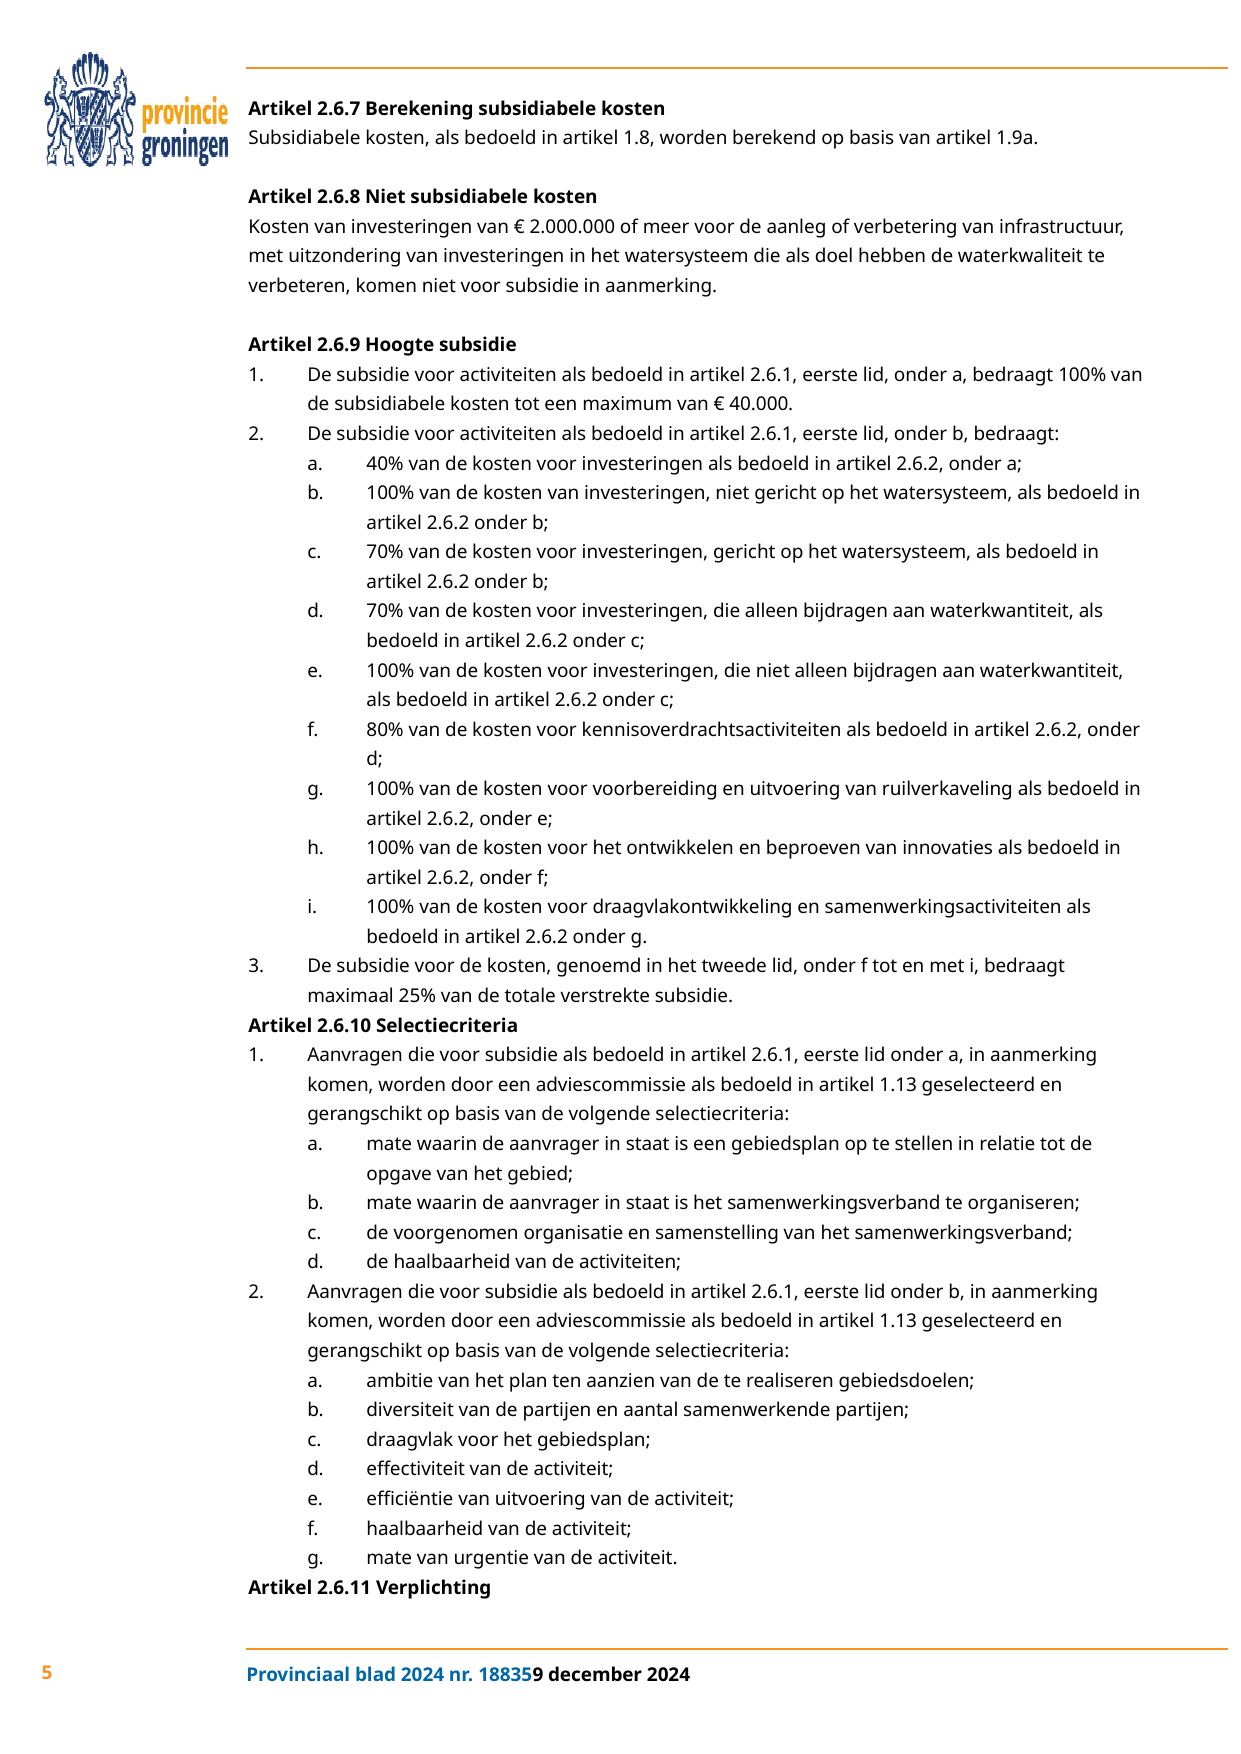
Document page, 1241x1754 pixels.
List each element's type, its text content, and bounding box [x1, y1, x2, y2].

list haalbaarheid van de activiteit; [307, 1515, 1152, 1541]
list 80% van de kosten voor kennisoverdrachtsactiviteiten als bedoeld in artikel 2.6.2, onder d; [307, 716, 1152, 771]
list mate waarin de aanvrager in staat is het samenwerkingsverband te organiseren; [307, 1189, 1152, 1215]
text Subsidiabele kosten, als bedoeld in artikel 1.8, worden berekend op basis van artikel 1.9a. [248, 124, 1152, 150]
list 100% van de kosten van investeringen, niet gericht op het watersysteem, als bedoeld in artikel 2.6.2 onder b; [307, 479, 1152, 535]
list ambitie van het plan ten aanzien van de te realiseren gebiedsdoelen; [307, 1367, 1152, 1393]
list De subsidie voor activiteiten als bedoeld in artikel 2.6.1, eerste lid, onder a, bedraagt 100% van de subsidiabele kosten tot een maximum van € 40.000. [248, 361, 1152, 416]
list mate waarin de aanvrager in staat is een gebiedsplan op te stellen in relatie tot de opgave van het gebied; [307, 1130, 1152, 1186]
list mate van urgentie van de activiteit. [307, 1544, 1152, 1570]
list diversiteit van de partijen en aantal samenwerkende partijen; [307, 1396, 1152, 1422]
text Artikel 2.6.10 Selectiecriteria [248, 1012, 1152, 1038]
list Aanvragen die voor subsidie als bedoeld in artikel 2.6.1, eerste lid onder b, in aanmerking komen, worden door een adviescommissie als bedoeld in artikel 1.13 geselecteerd en gerangschikt op basis van de volgende selectiecriteria: [248, 1278, 1152, 1363]
picture [41, 47, 231, 172]
list De subsidie voor activiteiten als bedoeld in artikel 2.6.1, eerste lid, onder b, bedraagt: [248, 420, 1152, 446]
list 40% van de kosten voor investeringen als bedoeld in artikel 2.6.2, onder a; [307, 450, 1152, 476]
text Kosten van investeringen van € 2.000.000 of meer voor de aanleg of verbetering van infrastructuur, met uitzondering van investeringen in het watersysteem die als doel hebben de waterkwaliteit te verbeteren, komen niet voor subsidie in aanmerking. [248, 213, 1152, 298]
list Aanvragen die voor subsidie als bedoeld in artikel 2.6.1, eerste lid onder a, in aanmerking komen, worden door een adviescommissie als bedoeld in artikel 1.13 geselecteerd en gerangschikt op basis van de volgende selectiecriteria: [248, 1041, 1152, 1126]
text Artikel 2.6.7 Berekening subsidiabele kosten [248, 95, 1152, 121]
list De subsidie voor de kosten, genoemd in het tweede lid, onder f tot en met i, bedraagt maximaal 25% van de totale verstrekte subsidie. [248, 953, 1152, 1008]
list 100% van de kosten voor voorbereiding en uitvoering van ruilverkaveling als bedoeld in artikel 2.6.2, onder e; [307, 775, 1152, 831]
list 100% van de kosten voor het ontwikkelen en beproeven van innovaties als bedoeld in artikel 2.6.2, onder f; [307, 834, 1152, 890]
list de voorgenomen organisatie en samenstelling van het samenwerkingsverband; [307, 1219, 1152, 1245]
list draagvlak voor het gebiedsplan; [307, 1426, 1152, 1452]
list de haalbaarheid van de activiteiten; [307, 1248, 1152, 1274]
list efficiëntie van uitvoering van de activiteit; [307, 1485, 1152, 1511]
text Artikel 2.6.11 Verplichting [248, 1574, 1152, 1600]
list 70% van de kosten voor investeringen, gericht op het watersysteem, als bedoeld in artikel 2.6.2 onder b; [307, 538, 1152, 594]
list 100% van de kosten voor draagvlakontwikkeling en samenwerkingsactiviteiten als bedoeld in artikel 2.6.2 onder g. [307, 893, 1152, 949]
list effectiviteit van de activiteit; [307, 1456, 1152, 1481]
text Artikel 2.6.9 Hoogte subsidie [248, 331, 1152, 357]
list 100% van de kosten voor investeringen, die niet alleen bijdragen aan waterkwantiteit, als bedoeld in artikel 2.6.2 onder c; [307, 657, 1152, 712]
list 70% van de kosten voor investeringen, die alleen bijdragen aan waterkwantiteit, als bedoeld in artikel 2.6.2 onder c; [307, 598, 1152, 653]
text Artikel 2.6.8 Niet subsidiabele kosten [248, 183, 1152, 209]
